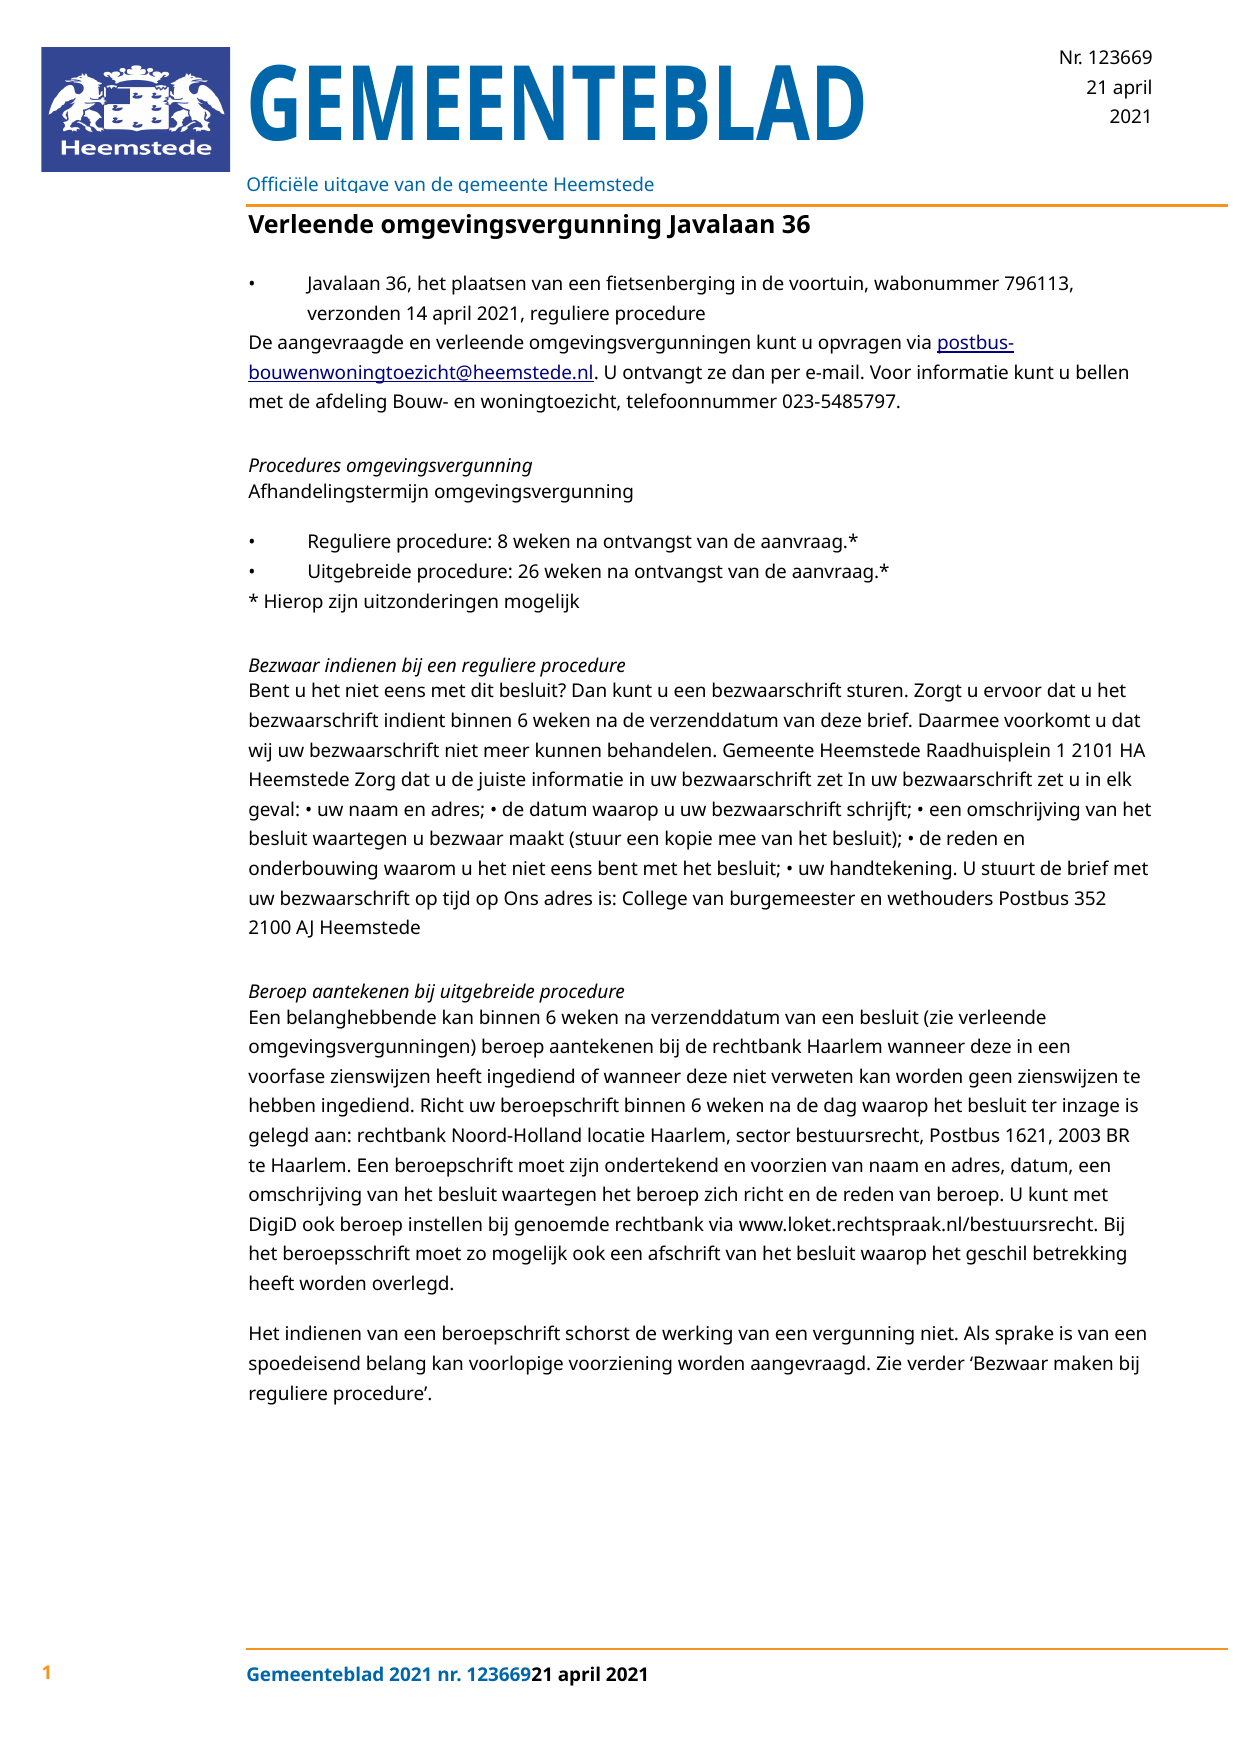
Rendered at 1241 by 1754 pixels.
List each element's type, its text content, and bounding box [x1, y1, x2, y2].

text * Hierop zijn uitzonderingen mogelijk [248, 588, 1152, 614]
text Verleende omgevingsvergunning Javalaan 36 [248, 207, 1152, 241]
text Bezwaar indienen bij een reguliere procedure [248, 652, 1152, 678]
text Het indienen van een beroepschrift schorst de werking van een vergunning niet. Als sprake is van een spoedeisend belang kan voorlopige voorziening worden aangevraagd. Zie verder ‘Bezwaar maken bij reguliere procedure’. [248, 1321, 1152, 1406]
text Beroep aantekenen bij uitgebreide procedure [248, 978, 1152, 1004]
picture [41, 47, 231, 172]
list Uitgebreide procedure: 26 weken na ontvangst van de aanvraag.* [248, 558, 1152, 584]
list Reguliere procedure: 8 weken na ontvangst van de aanvraag.* [248, 529, 1152, 554]
text Een belanghebbende kan binnen 6 weken na verzenddatum van een besluit (zie verleende omgevingsvergunningen) beroep aantekenen bij de rechtbank Haarlem wanneer deze in een voorfase zienswijzen heeft ingediend of wanneer deze niet verweten kan worden geen zienswijzen te hebben ingediend. Richt uw beroepschrift binnen 6 weken na de dag waarop het besluit ter inzage is gelegd aan: rechtbank Noord-Holland locatie Haarlem, sector bestuursrecht, Postbus 1621, 2003 BR te Haarlem. Een beroepschrift moet zijn ondertekend en voorzien van naam en adres, datum, een omschrijving van het besluit waartegen het beroep zich richt en de reden van beroep. U kunt met DigiD ook beroep instellen bij genoemde rechtbank via www.loket.rechtspraak.nl/bestuursrecht. Bij het beroepsschrift moet zo mogelijk ook een afschrift van het besluit waarop het geschil betrekking heeft worden overlegd. [248, 1004, 1152, 1296]
list Javalaan 36, het plaatsen van een fietsenberging in de voortuin, wabonummer 796113, verzonden 14 april 2021, reguliere procedure [248, 270, 1152, 326]
text Afhandelingstermijn omgevingsvergunning [248, 478, 1152, 504]
text De aangevraagde en verleende omgevingsvergunningen kunt u opvragen via postbus-bouwenwoningtoezicht@heemstede.nl. U ontvangt ze dan per e-mail. Voor informatie kunt u bellen met de afdeling Bouw- en woningtoezicht, telefoonnummer 023-5485797. [248, 329, 1152, 414]
text Bent u het niet eens met dit besluit? Dan kunt u een bezwaarschrift sturen. Zorgt u ervoor dat u het bezwaarschrift indient binnen 6 weken na de verzenddatum van deze brief. Daarmee voorkomt u dat wij uw bezwaarschrift niet meer kunnen behandelen. Gemeente Heemstede Raadhuisplein 1 2101 HA Heemstede Zorg dat u de juiste informatie in uw bezwaarschrift zet In uw bezwaarschrift zet u in elk geval: • uw naam en adres; • de datum waarop u uw bezwaarschrift schrijft; • een omschrijving van het besluit waartegen u bezwaar maakt (stuur een kopie mee van het besluit); • de reden en onderbouwing waarom u het niet eens bent met het besluit; • uw handtekening. U stuurt de brief met uw bezwaarschrift op tijd op Ons adres is: College van burgemeester en wethouders Postbus 352 2100 AJ Heemstede [248, 678, 1152, 940]
text Procedures omgevingsvergunning [248, 453, 1152, 478]
